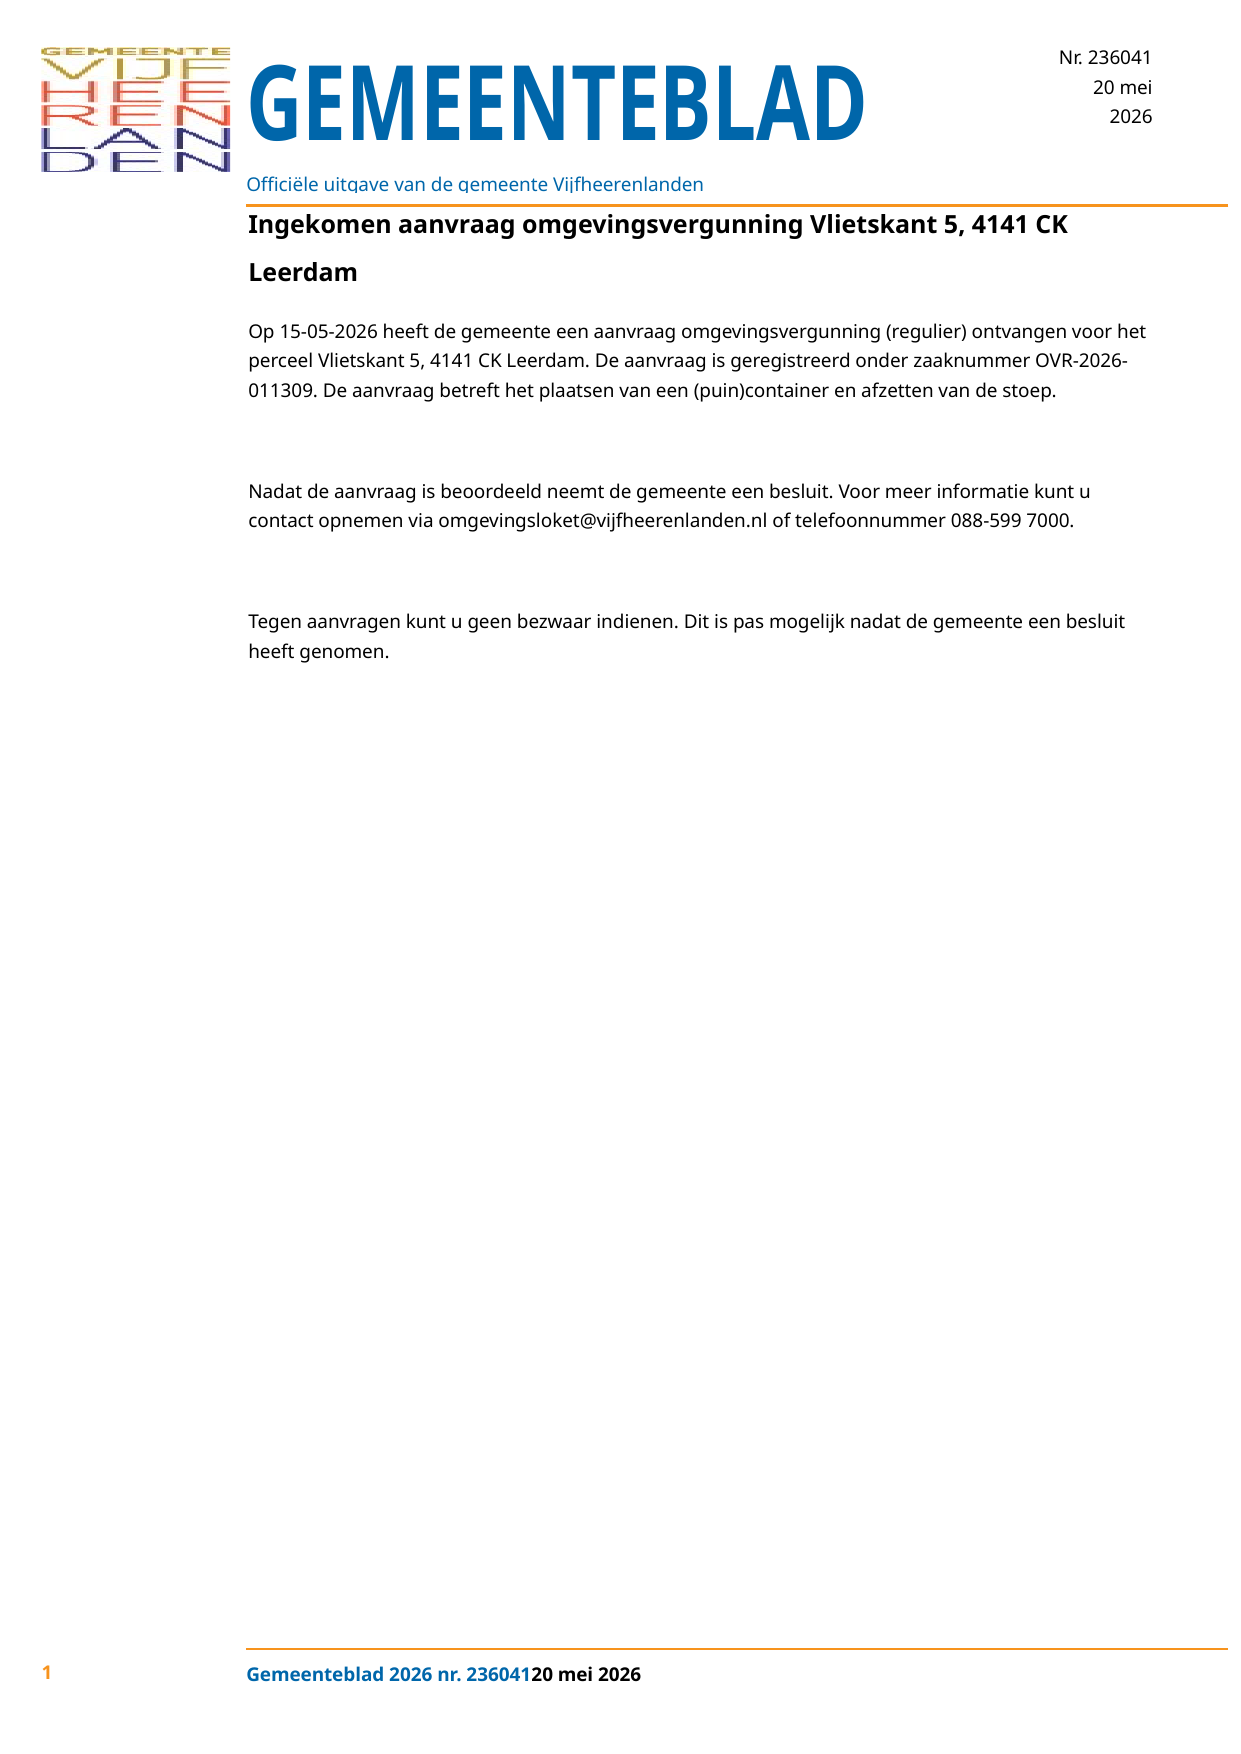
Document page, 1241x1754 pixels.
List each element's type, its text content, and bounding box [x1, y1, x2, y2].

text Tegen aanvragen kunt u geen bezwaar indienen. Dit is pas mogelijk nadat de gemeente een besluit heeft genomen. [248, 608, 1152, 664]
text Nadat de aanvraag is beoordeeld neemt de gemeente een besluit. Voor meer informatie kunt u contact opnemen via omgevingsloket@vijfheerenlanden.nl of telefoonnummer 088-599 7000. [248, 478, 1152, 533]
text Ingekomen aanvraag omgevingsvergunning Vlietskant 5, 4141 CK Leerdam [248, 207, 1152, 288]
text Op 15-05-2026 heeft de gemeente een aanvraag omgevingsvergunning (regulier) ontvangen voor het perceel Vlietskant 5, 4141 CK Leerdam. De aanvraag is geregistreerd onder zaaknummer OVR-2026-011309. De aanvraag betreft het plaatsen van een (puin)container en afzetten van de stoep. [248, 318, 1152, 403]
picture [41, 47, 231, 172]
